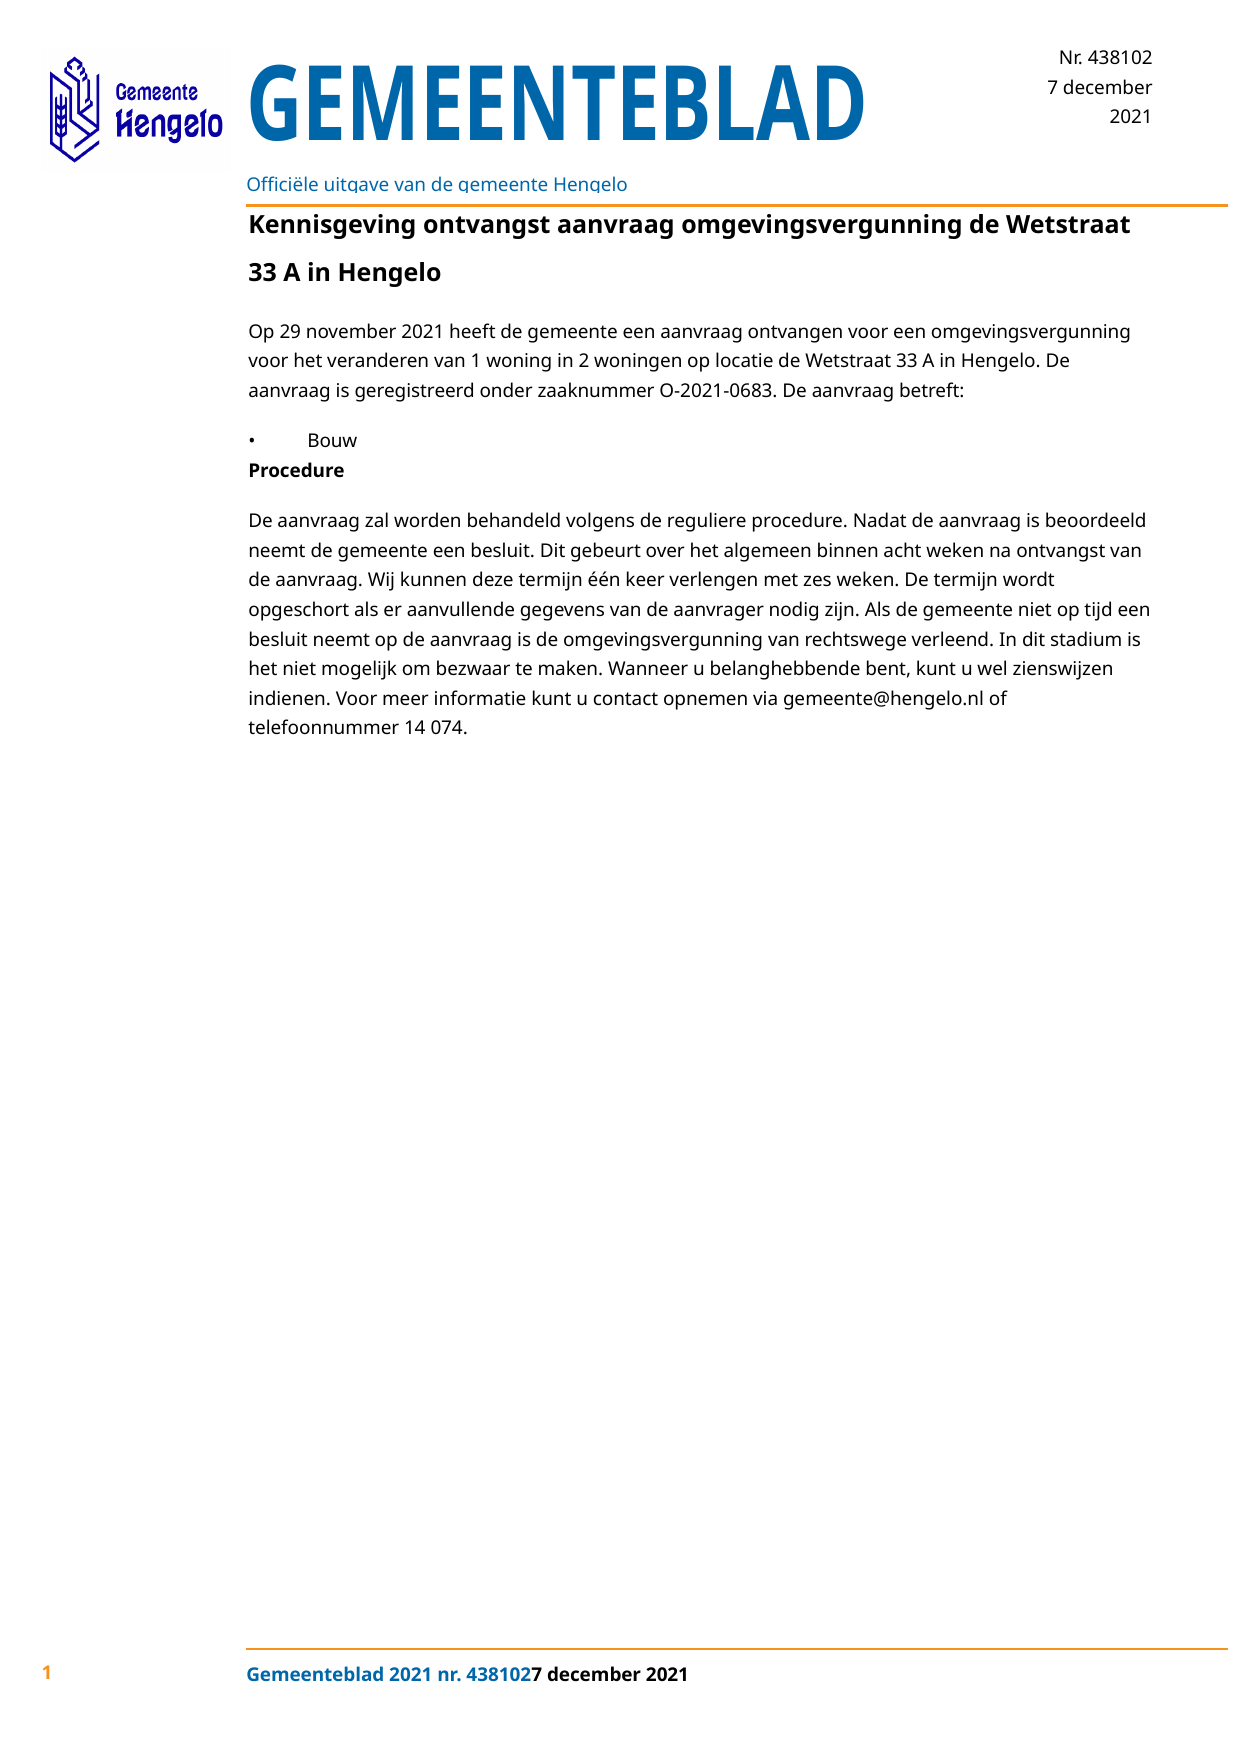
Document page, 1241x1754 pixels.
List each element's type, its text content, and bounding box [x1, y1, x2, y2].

picture [41, 47, 231, 172]
text Kennisgeving ontvangst aanvraag omgevingsvergunning de Wetstraat 33 A in Hengelo [248, 207, 1152, 288]
list Bouw [248, 427, 1152, 453]
text Procedure [248, 457, 1152, 483]
text De aanvraag zal worden behandeld volgens de reguliere procedure. Nadat de aanvraag is beoordeeld neemt de gemeente een besluit. Dit gebeurt over het algemeen binnen acht weken na ontvangst van de aanvraag. Wij kunnen deze termijn één keer verlengen met zes weken. De termijn wordt opgeschort als er aanvullende gegevens van de aanvrager nodig zijn. Als de gemeente niet op tijd een besluit neemt op de aanvraag is de omgevingsvergunning van rechtswege verleend. In dit stadium is het niet mogelijk om bezwaar te maken. Wanneer u belanghebbende bent, kunt u wel zienswijzen indienen. Voor meer informatie kunt u contact opnemen via gemeente@hengelo.nl of telefoonnummer 14 074. [248, 507, 1152, 740]
text Op 29 november 2021 heeft de gemeente een aanvraag ontvangen voor een omgevingsvergunning voor het veranderen van 1 woning in 2 woningen op locatie de Wetstraat 33 A in Hengelo. De aanvraag is geregistreerd onder zaaknummer O-2021-0683. De aanvraag betreft: [248, 318, 1152, 403]
